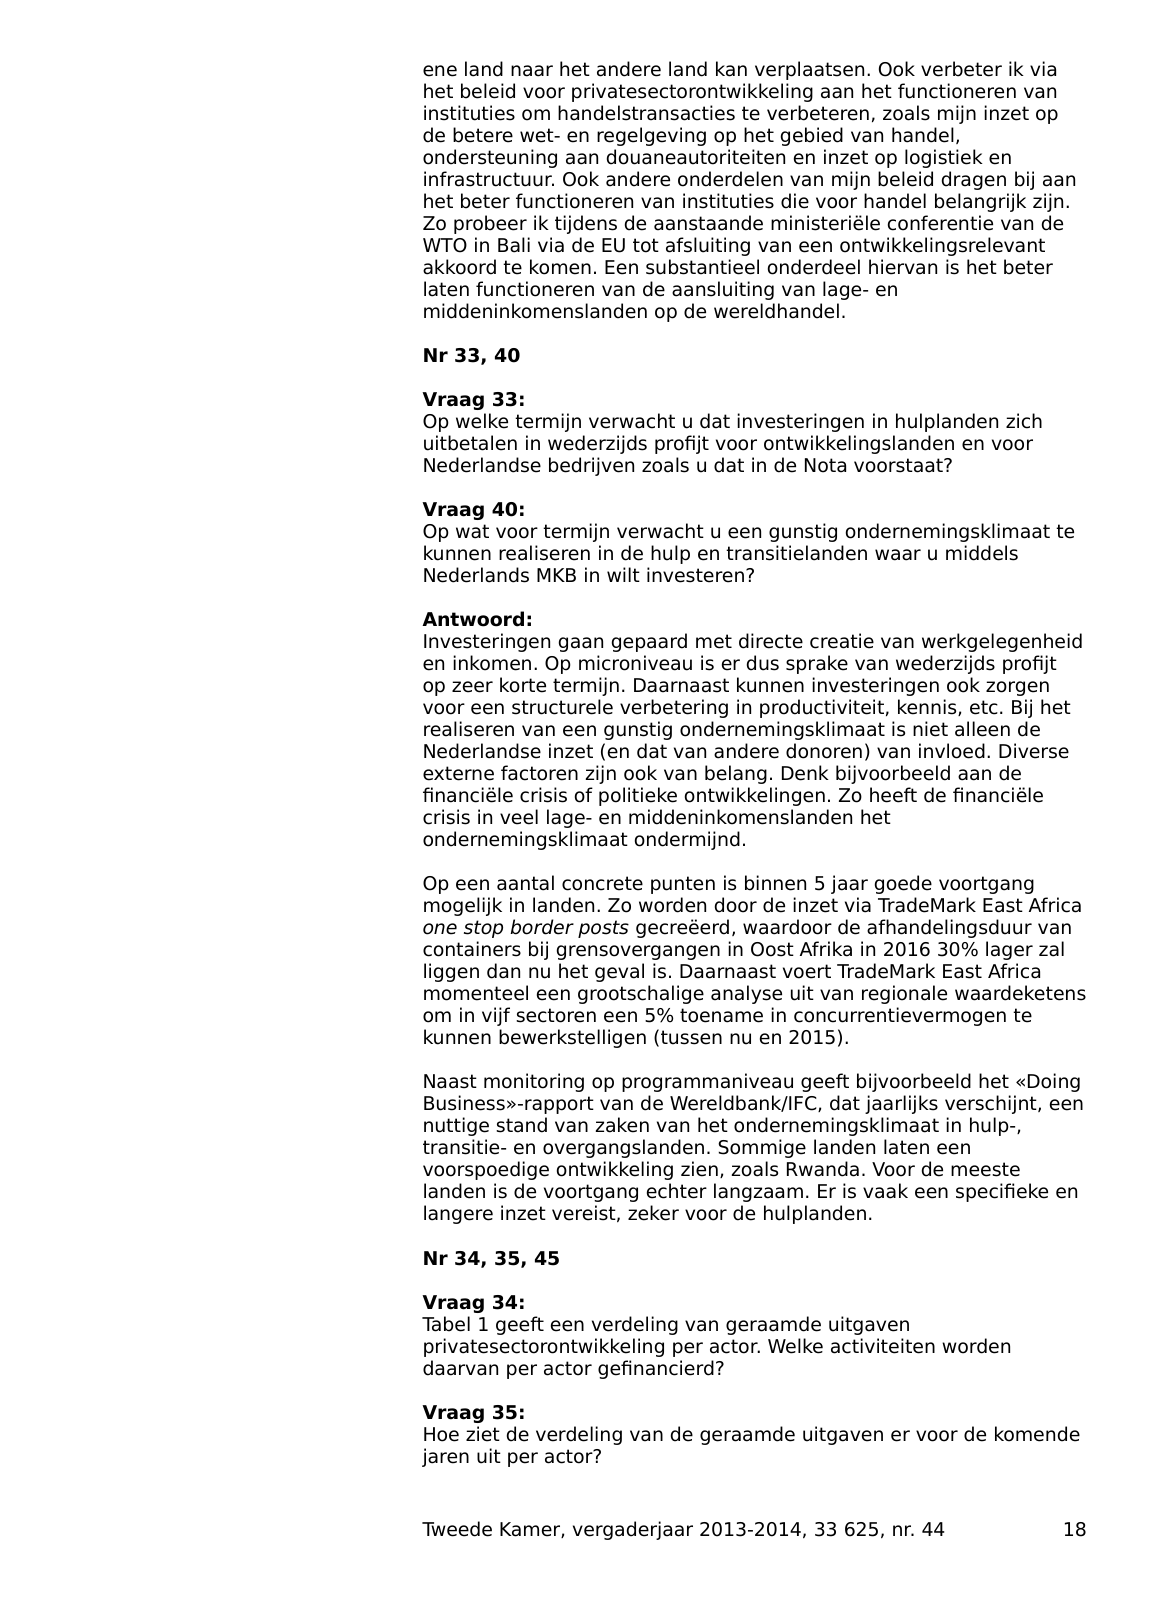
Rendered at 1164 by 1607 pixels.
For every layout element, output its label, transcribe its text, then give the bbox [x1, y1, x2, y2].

text Investeringen gaan gepaard met directe creatie van werkgelegenheid en inkomen. Op microniveau is er dus sprake van wederzijds profijt op zeer korte termijn. Daarnaast kunnen investeringen ook zorgen voor een structurele verbetering in productiviteit, kennis, etc. Bij het realiseren van een gunstig ondernemingsklimaat is niet alleen de Nederlandse inzet (en dat van andere donoren) van invloed. Diverse externe factoren zijn ook van belang. Denk bijvoorbeeld aan de financiële crisis of politieke ontwikkelingen. Zo heeft de financiële crisis in veel lage- en middeninkomenslanden het ondernemingsklimaat ondermijnd. [422, 631, 1087, 851]
text Tabel 1 geeft een verdeling van geraamde uitgaven privatesectorontwikkeling per actor. Welke activiteiten worden daarvan per actor gefinancierd? [422, 1313, 1087, 1379]
text ene land naar het andere land kan verplaatsen. Ook verbeter ik via het beleid voor privatesectorontwikkeling aan het functioneren van instituties om handelstransacties te verbeteren, zoals mijn inzet op de betere wet- en regelgeving op het gebied van handel, ondersteuning aan douaneautoriteiten en inzet op logistiek en infrastructuur. Ook andere onderdelen van mijn beleid dragen bij aan het beter functioneren van instituties die voor handel belangrijk zijn. Zo probeer ik tijdens de aanstaande ministeriële conferentie van de WTO in Bali via de EU tot afsluiting van een ontwikkelingsrelevant akkoord te komen. Een substantieel onderdeel hiervan is het beter laten functioneren van de aansluiting van lage- en middeninkomenslanden op de wereldhandel. [422, 59, 1087, 323]
text Op een aantal concrete punten is binnen 5 jaar goede voortgang mogelijk in landen. Zo worden door de inzet via TradeMark East Africa one stop border posts gecreëerd, waardoor de afhandelingsduur van containers bij grensovergangen in Oost Afrika in 2016 30% lager zal liggen dan nu het geval is. Daarnaast voert TradeMark East Africa momenteel een grootschalige analyse uit van regionale waardeketens om in vijf sectoren een 5% toename in concurrentievermogen te kunnen bewerkstelligen (tussen nu en 2015). [422, 873, 1087, 1049]
text Hoe ziet de verdeling van de geraamde uitgaven er voor de komende jaren uit per actor? [422, 1424, 1087, 1468]
text Vraag 40: [422, 499, 1087, 521]
text Op wat voor termijn verwacht u een gunstig ondernemingsklimaat te kunnen realiseren in de hulp en transitielanden waar u middels Nederlands MKB in wilt investeren? [422, 521, 1087, 587]
text Naast monitoring op programmaniveau geeft bijvoorbeeld het «Doing Business»-rapport van de Wereldbank/IFC, dat jaarlijks verschijnt, een nuttige stand van zaken van het ondernemingsklimaat in hulp-, transitie- en overgangslanden. Sommige landen laten een voorspoedige ontwikkeling zien, zoals Rwanda. Voor de meeste landen is de voortgang echter langzaam. Er is vaak een specifieke en langere inzet vereist, zeker voor de hulplanden. [422, 1071, 1087, 1225]
text Vraag 34: [422, 1292, 1087, 1313]
text Vraag 33: [422, 389, 1087, 411]
text Antwoord: [422, 609, 1087, 631]
text Vraag 35: [422, 1402, 1087, 1424]
text Op welke termijn verwacht u dat investeringen in hulplanden zich uitbetalen in wederzijds profijt voor ontwikkelingslanden en voor Nederlandse bedrijven zoals u dat in de Nota voorstaat? [422, 411, 1087, 477]
subtitle Nr 33, 40 [422, 345, 1087, 367]
subtitle Nr 34, 35, 45 [422, 1247, 1087, 1269]
